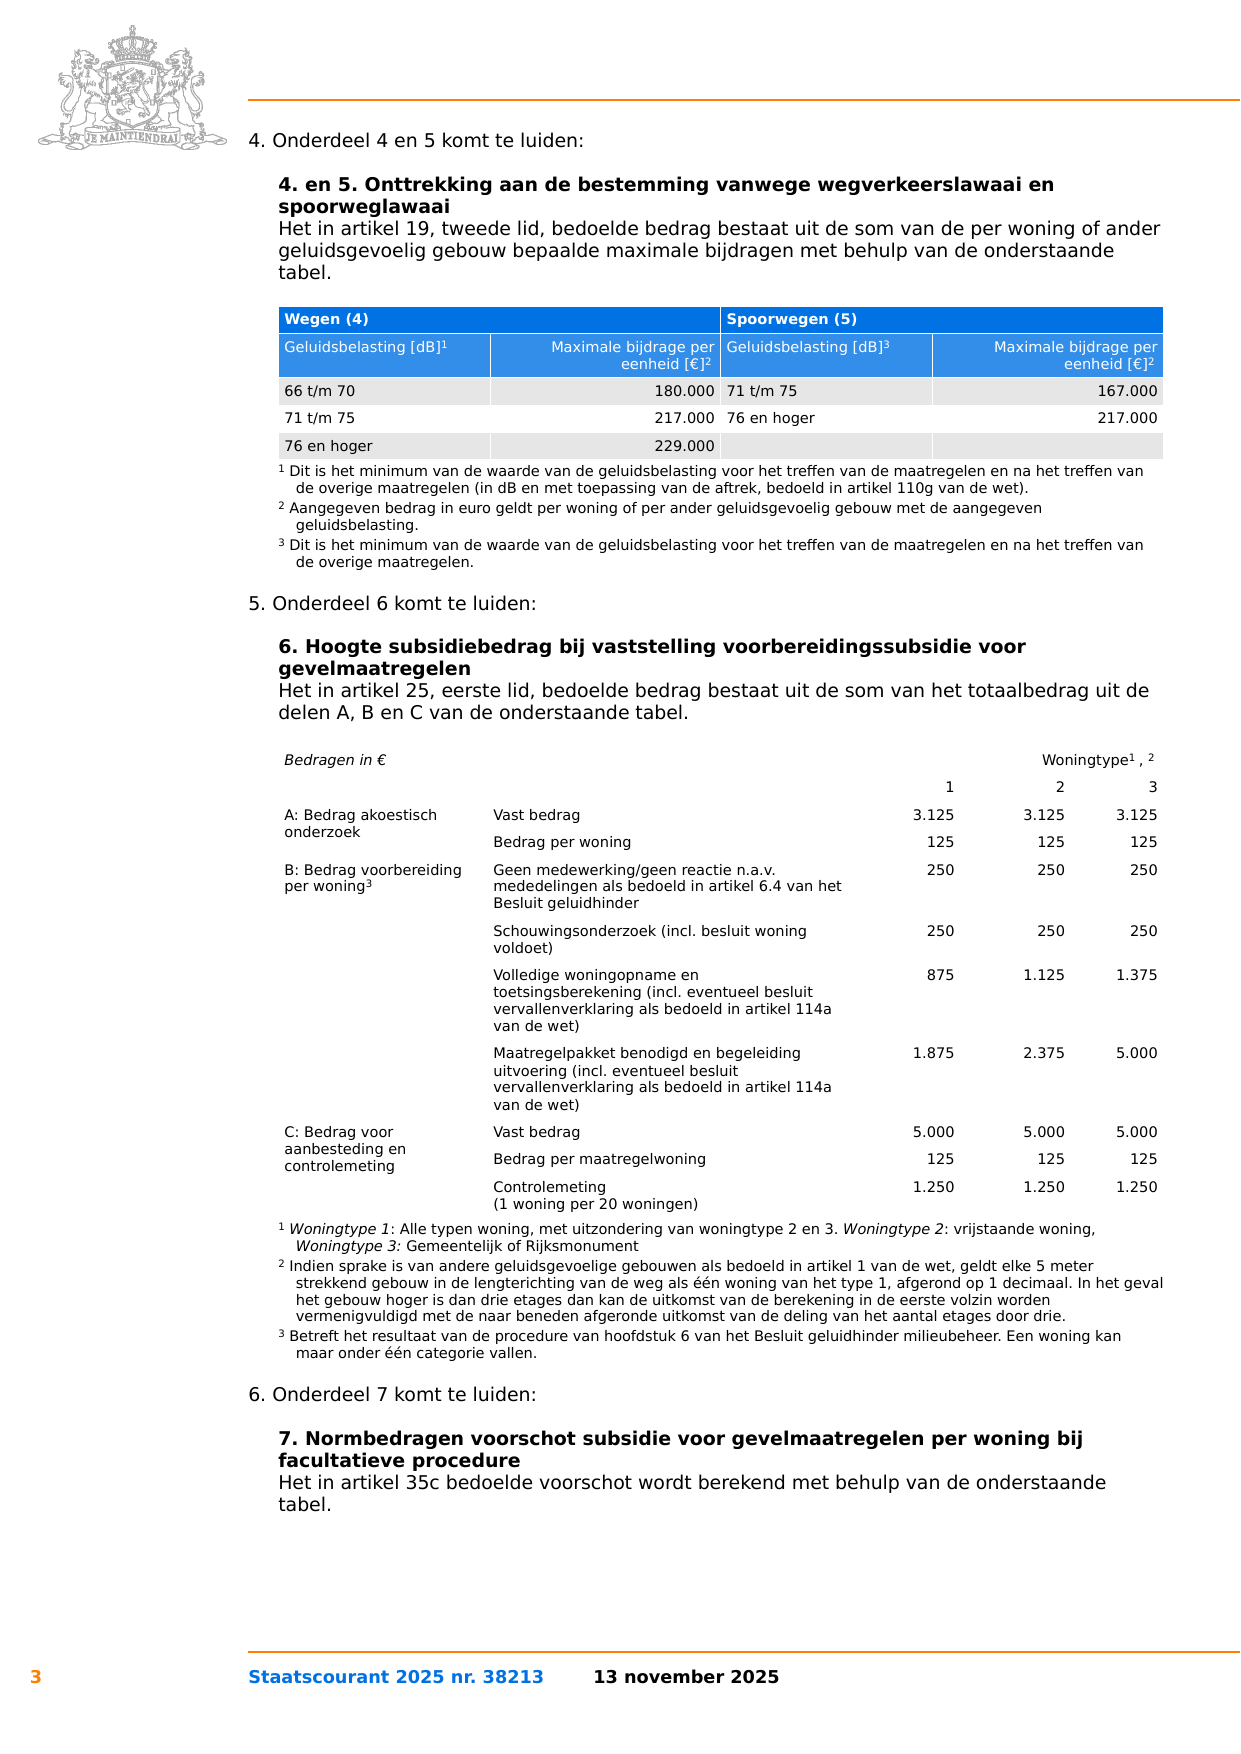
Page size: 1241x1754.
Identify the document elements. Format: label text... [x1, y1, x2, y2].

table_cell Controlemeting (1 woning per 20 woningen) [488, 1174, 849, 1217]
table_cell Geluidsbelasting [dB]3 [721, 334, 932, 377]
table_cell 5.000 [1071, 1041, 1163, 1118]
table_cell 180.000 [491, 378, 720, 405]
table_cell Vast bedrag [488, 1119, 849, 1145]
table_cell [721, 433, 932, 459]
table_cell 125 [961, 829, 1070, 856]
table_cell 250 [961, 918, 1070, 961]
table_cell 66 t/m 70 [279, 378, 490, 405]
table_cell Maatregelpakket benodigd en begeleiding uitvoering (incl. eventueel besluit vervallenverklaring als bedoeld in artikel 114a van de wet) [488, 1041, 849, 1118]
table_cell 125 [961, 1146, 1070, 1173]
table_cell 71 t/m 75 [279, 406, 490, 432]
table_cell 1.875 [851, 1041, 960, 1118]
table_cell 71 t/m 75 [721, 378, 932, 405]
table_cell A: Bedrag akoestisch onderzoek [279, 802, 487, 856]
table_cell 1.125 [961, 963, 1070, 1040]
table_cell 125 [851, 829, 960, 856]
table_cell C: Bedrag voor aanbesteding en controlemeting [279, 1119, 487, 1217]
table_cell Bedrag per woning [488, 829, 849, 856]
table_cell 1 [851, 775, 960, 801]
table_cell 5.000 [851, 1119, 960, 1145]
table_cell 3.125 [1071, 802, 1163, 828]
table_cell 5.000 [961, 1119, 1070, 1145]
table_cell 1.375 [1071, 963, 1163, 1040]
table_cell 250 [1071, 918, 1163, 961]
table_header Spoorwegen (5) [721, 307, 1163, 333]
table_cell [279, 775, 487, 801]
table_cell 1.250 [1071, 1174, 1163, 1217]
subtitle 7. Normbedragen voorschot subsidie voor gevelmaatregelen per woning bij facultatieve procedure [278, 1428, 1163, 1472]
table_cell 217.000 [491, 406, 720, 432]
table_cell 250 [851, 918, 960, 961]
table_cell 125 [1071, 829, 1163, 856]
table_cell Volledige woningopname en toetsingsberekening (incl. eventueel besluit vervallenverklaring als bedoeld in artikel 114a van de wet) [488, 963, 849, 1040]
table_cell 76 en hoger [279, 433, 490, 459]
table_header [488, 747, 849, 773]
subtitle 6. Hoogte subsidiebedrag bij vaststelling voorbereidingssubsidie voor gevelmaatregelen [278, 636, 1163, 680]
table_cell 3.125 [961, 802, 1070, 828]
table_cell Bedrag per maatregelwoning [488, 1146, 849, 1173]
table_cell 2 [961, 775, 1070, 801]
table_cell [488, 775, 849, 801]
table_cell Vast bedrag [488, 802, 849, 828]
table_cell 1.250 [961, 1174, 1070, 1217]
table_cell 125 [1071, 1146, 1163, 1173]
table_cell 125 [851, 1146, 960, 1173]
table_cell 250 [1071, 857, 1163, 917]
table_cell B: Bedrag voorbereiding per woning3 [279, 857, 487, 1118]
table_cell Geen medewerking/geen reactie n.a.v. mededelingen als bedoeld in artikel 6.4 van het Besluit geluidhinder [488, 857, 849, 917]
text 4. Onderdeel 4 en 5 komt te luiden: [248, 130, 1163, 152]
picture [38, 25, 227, 150]
subtitle 4. en 5. Onttrekking aan de bestemming vanwege wegverkeerslawaai en spoorweglawaai [278, 174, 1163, 218]
table_header Woningtype1, 2 [851, 747, 1163, 773]
table_cell [933, 433, 1163, 459]
table_cell 1 Dit is het minimum van de waarde van de geluidsbelasting voor het treffen van de maatregelen en na het treffen van de overige maatregelen (in dB en met toepassing van de aftrek, bedoeld in artikel 110g van de wet). 2 Aangegeven bedrag in euro geldt per woning of per ander geluidsgevoelig gebouw met de aangegeven geluidsbelasting. 3 Dit is het minimum van de waarde van de geluidsbelasting voor het treffen van de maatregelen en na het treffen van de overige maatregelen. [278, 461, 1163, 571]
table_cell 167.000 [933, 378, 1163, 405]
table_cell 3.125 [851, 802, 960, 828]
table_cell 217.000 [933, 406, 1163, 432]
table_cell 2.375 [961, 1041, 1070, 1118]
table_cell 76 en hoger [721, 406, 932, 432]
table_cell 1 Woningtype 1: Alle typen woning, met uitzondering van woningtype 2 en 3. Woningtype 2: vrijstaande woning, Woningtype 3: Gemeentelijk of Rijksmonument 2 Indien sprake is van andere geluidsgevoelige gebouwen als bedoeld in artikel 1 van de wet, geldt elke 5 meter strekkend gebouw in de lengterichting van de weg als één woning van het type 1, afgerond op 1 decimaal. In het geval het gebouw hoger is dan drie etages dan kan de uitkomst van de berekening in de eerste volzin worden vermenigvuldigd met de naar beneden afgeronde uitkomst van de deling van het aantal etages door drie. 3 Betreft het resultaat van de procedure van hoofdstuk 6 van het Besluit geluidhinder milieubeheer. Een woning kan maar onder één categorie vallen. [278, 1218, 1163, 1362]
table_cell 250 [851, 857, 960, 917]
table_cell 5.000 [1071, 1119, 1163, 1145]
table_cell Maximale bijdrage per eenheid [€]2 [491, 334, 720, 377]
text 6. Onderdeel 7 komt te luiden: [248, 1384, 1163, 1406]
table_cell 1.250 [851, 1174, 960, 1217]
table_cell 229.000 [491, 433, 720, 459]
table_cell 250 [961, 857, 1070, 917]
text Het in artikel 19, tweede lid, bedoelde bedrag bestaat uit de som van de per woning of ander geluidsgevoelig gebouw bepaalde maximale bijdragen met behulp van de onderstaande tabel. [278, 218, 1163, 284]
table_cell Geluidsbelasting [dB]1 [279, 334, 490, 377]
table_cell 3 [1071, 775, 1163, 801]
table_cell 875 [851, 963, 960, 1040]
text Het in artikel 25, eerste lid, bedoelde bedrag bestaat uit de som van het totaalbedrag uit de delen A, B en C van de onderstaande tabel. [278, 680, 1163, 724]
table_cell Schouwingsonderzoek (incl. besluit woning voldoet) [488, 918, 849, 961]
table_cell Maximale bijdrage per eenheid [€]2 [933, 334, 1163, 377]
table_header Wegen (4) [279, 307, 720, 333]
table_header Bedragen in € [279, 747, 487, 773]
text 5. Onderdeel 6 komt te luiden: [248, 592, 1163, 614]
text Het in artikel 35c bedoelde voorschot wordt berekend met behulp van de onderstaande tabel. [278, 1472, 1163, 1516]
